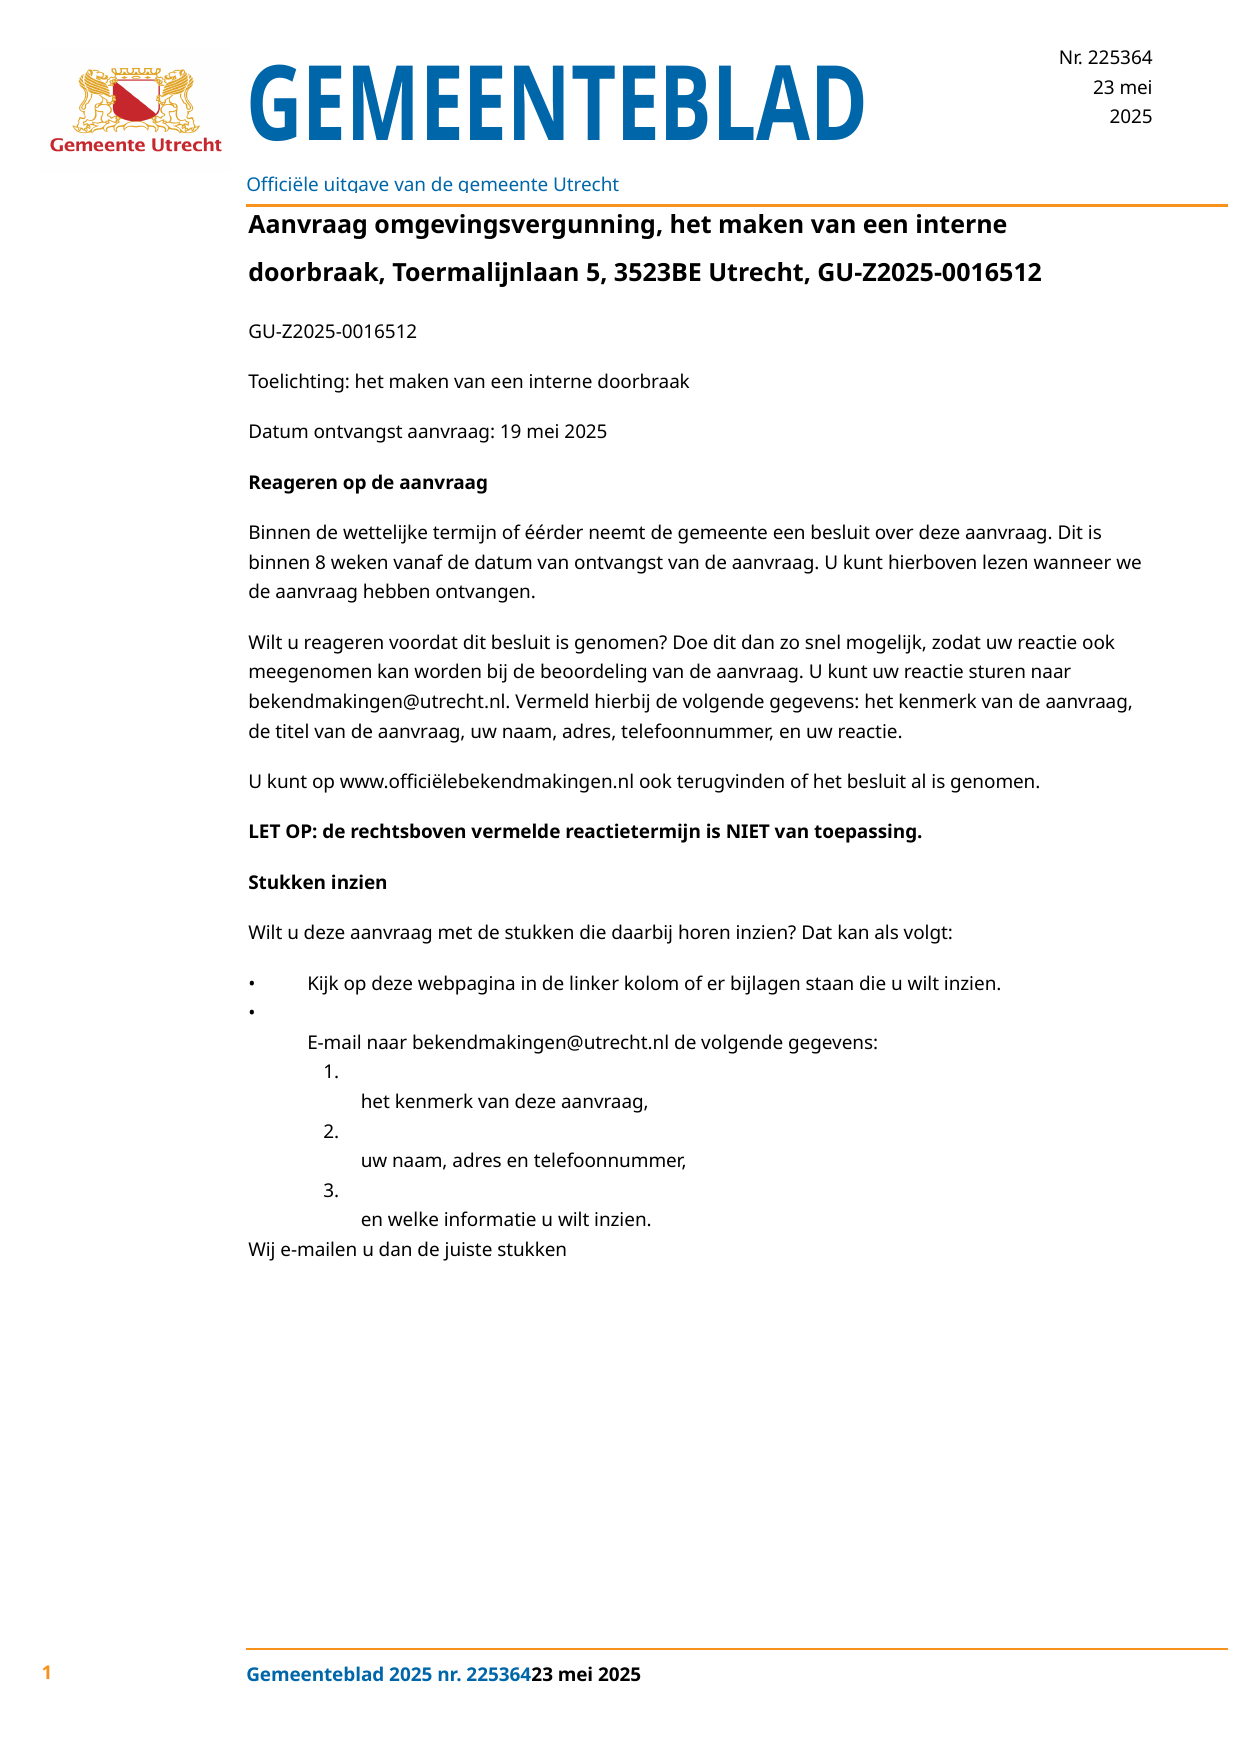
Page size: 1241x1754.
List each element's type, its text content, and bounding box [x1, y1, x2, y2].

text GU-Z2025-0016512 [248, 318, 1152, 344]
text Reageren op de aanvraag [248, 469, 1152, 495]
text Wilt u reageren voordat dit besluit is genomen? Doe dit dan zo snel mogelijk, zodat uw reactie ook meegenomen kan worden bij de beoordeling van de aanvraag. U kunt uw reactie sturen naar bekendmakingen@utrecht.nl. Vermeld hierbij de volgende gegevens: het kenmerk van de aanvraag, de titel van de aanvraag, uw naam, adres, telefoonnummer, en uw reactie. [248, 629, 1152, 744]
text Wilt u deze aanvraag met de stukken die daarbij horen inzien? Dat kan als volgt: [248, 919, 1152, 945]
text LET OP: de rechtsboven vermelde reactietermijn is NIET van toepassing. [248, 819, 1152, 844]
picture [41, 47, 231, 172]
text Toelichting: het maken van een interne doorbraak [248, 368, 1152, 394]
list het kenmerk van deze aanvraag, [323, 1088, 1152, 1114]
list uw naam, adres en telefoonnummer, [323, 1147, 1152, 1173]
text Datum ontvangst aanvraag: 19 mei 2025 [248, 419, 1152, 444]
list E-mail naar bekendmakingen@utrecht.nl de volgende gegevens: [248, 1029, 1152, 1055]
text Stukken inzien [248, 869, 1152, 895]
list en welke informatie u wilt inzien. [323, 1207, 1152, 1232]
text Wij e-mailen u dan de juiste stukken [248, 1236, 1152, 1262]
text U kunt op www.officiëlebekendmakingen.nl ook terugvinden of het besluit al is genomen. [248, 768, 1152, 794]
list Kijk op deze webpagina in de linker kolom of er bijlagen staan die u wilt inzien. [248, 970, 1152, 996]
text Binnen de wettelijke termijn of éérder neemt de gemeente een besluit over deze aanvraag. Dit is binnen 8 weken vanaf de datum van ontvangst van de aanvraag. U kunt hierboven lezen wanneer we de aanvraag hebben ontvangen. [248, 519, 1152, 604]
text Aanvraag omgevingsvergunning, het maken van een interne doorbraak, Toermalijnlaan 5, 3523BE Utrecht, GU-Z2025-0016512 [248, 207, 1152, 288]
